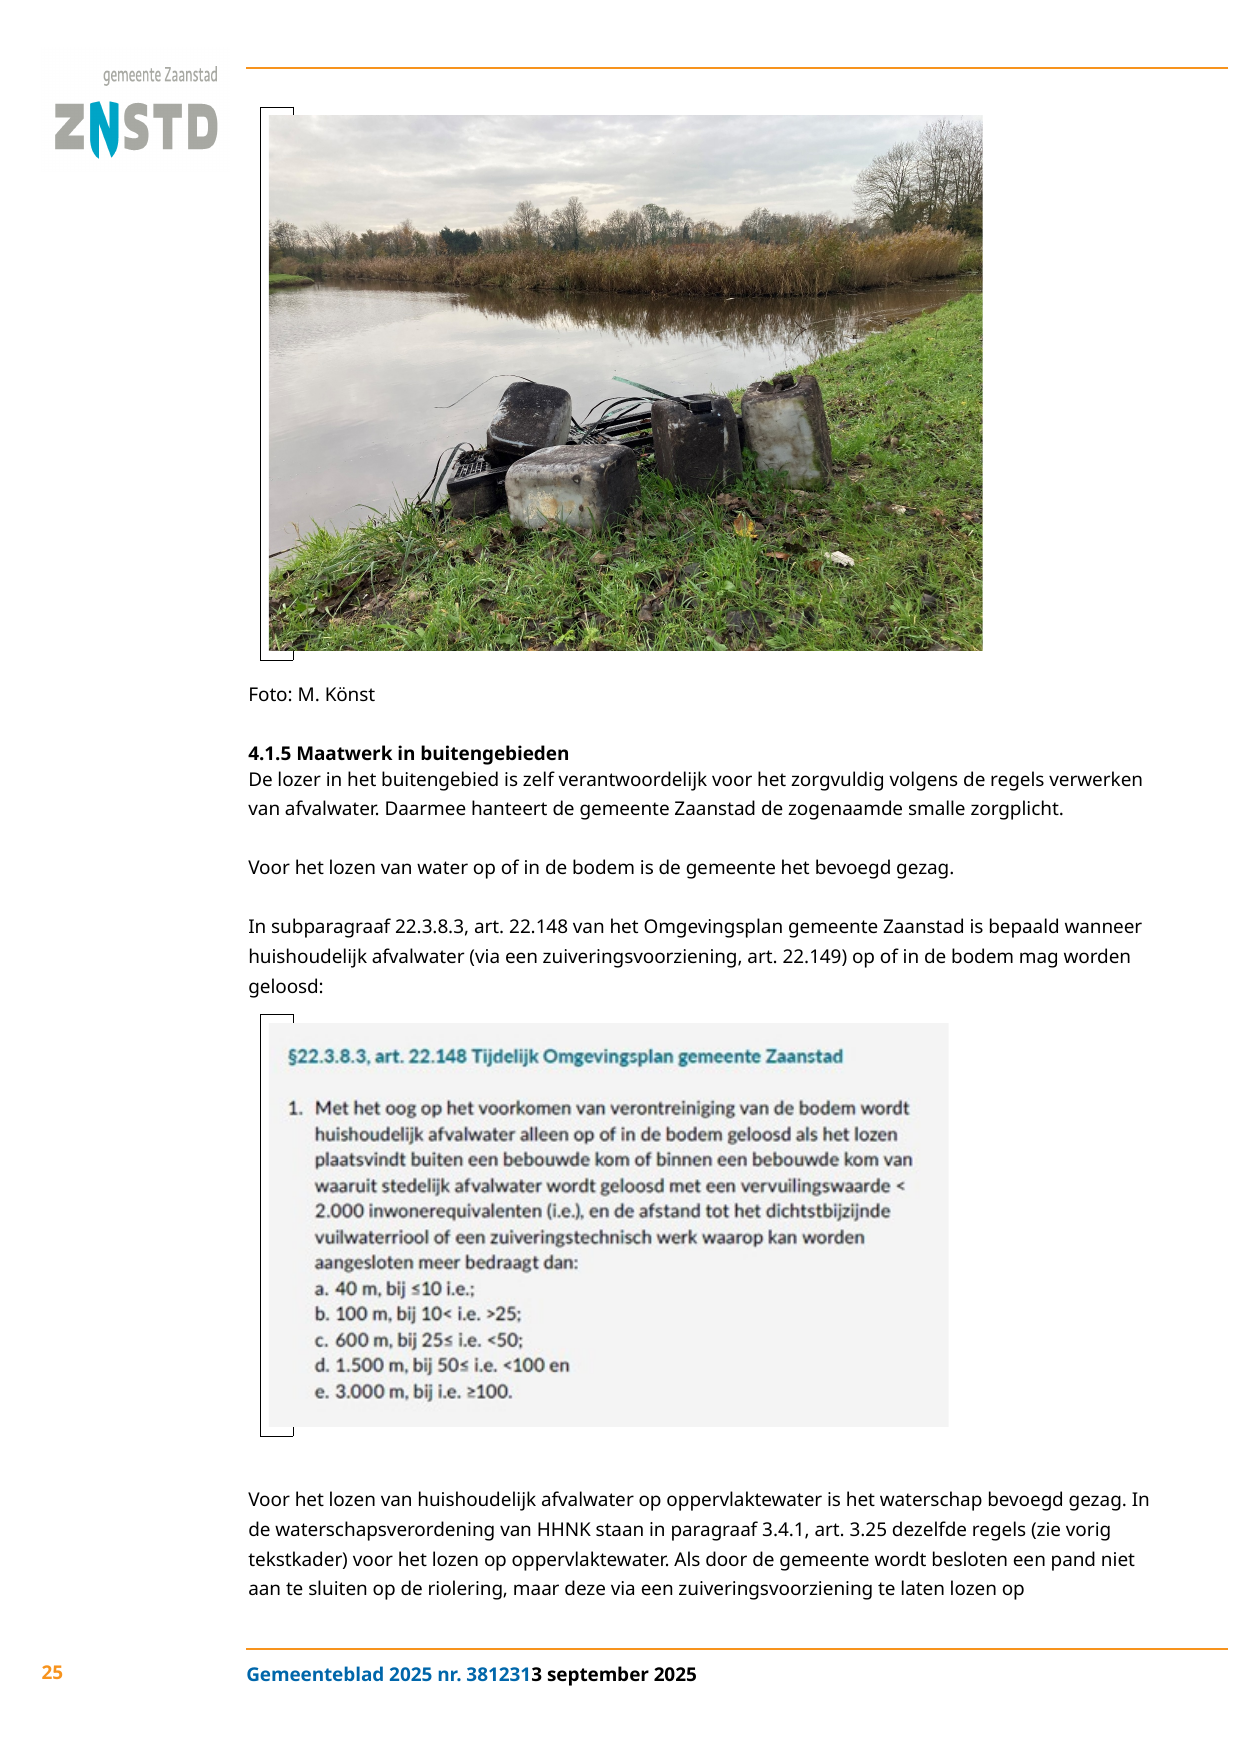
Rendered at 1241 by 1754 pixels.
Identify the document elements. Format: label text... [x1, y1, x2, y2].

text 4.1.5 Maatwerk in buitengebieden [248, 740, 1152, 766]
picture [268, 1023, 949, 1427]
text Voor het lozen van huishoudelijk afvalwater op oppervlaktewater is het waterschap bevoegd gezag. In de waterschapsverordening van HHNK staan in paragraaf 3.4.1, art. 3.25 dezelfde regels (zie vorig tekstkader) voor het lozen op oppervlaktewater. Als door de gemeente wordt besloten een pand niet aan te sluiten op de riolering, maar deze via een zuiveringsvoorziening te laten lozen op [248, 1487, 1152, 1601]
text Foto: M. Könst [248, 681, 1152, 707]
text De lozer in het buitengebied is zelf verantwoordelijk voor het zorgvuldig volgens de regels verwerken van afvalwater. Daarmee hanteert de gemeente Zaanstad de zogenaamde smalle zorgplicht. [248, 766, 1152, 821]
picture [268, 115, 983, 651]
picture [41, 47, 231, 172]
text Voor het lozen van water op of in de bodem is de gemeente het bevoegd gezag. [248, 854, 1152, 880]
text In subparagraaf 22.3.8.3, art. 22.148 van het Omgevingsplan gemeente Zaanstad is bepaald wanneer huishoudelijk afvalwater (via een zuiveringsvoorziening, art. 22.149) op of in de bodem mag worden geloosd: [248, 914, 1152, 999]
